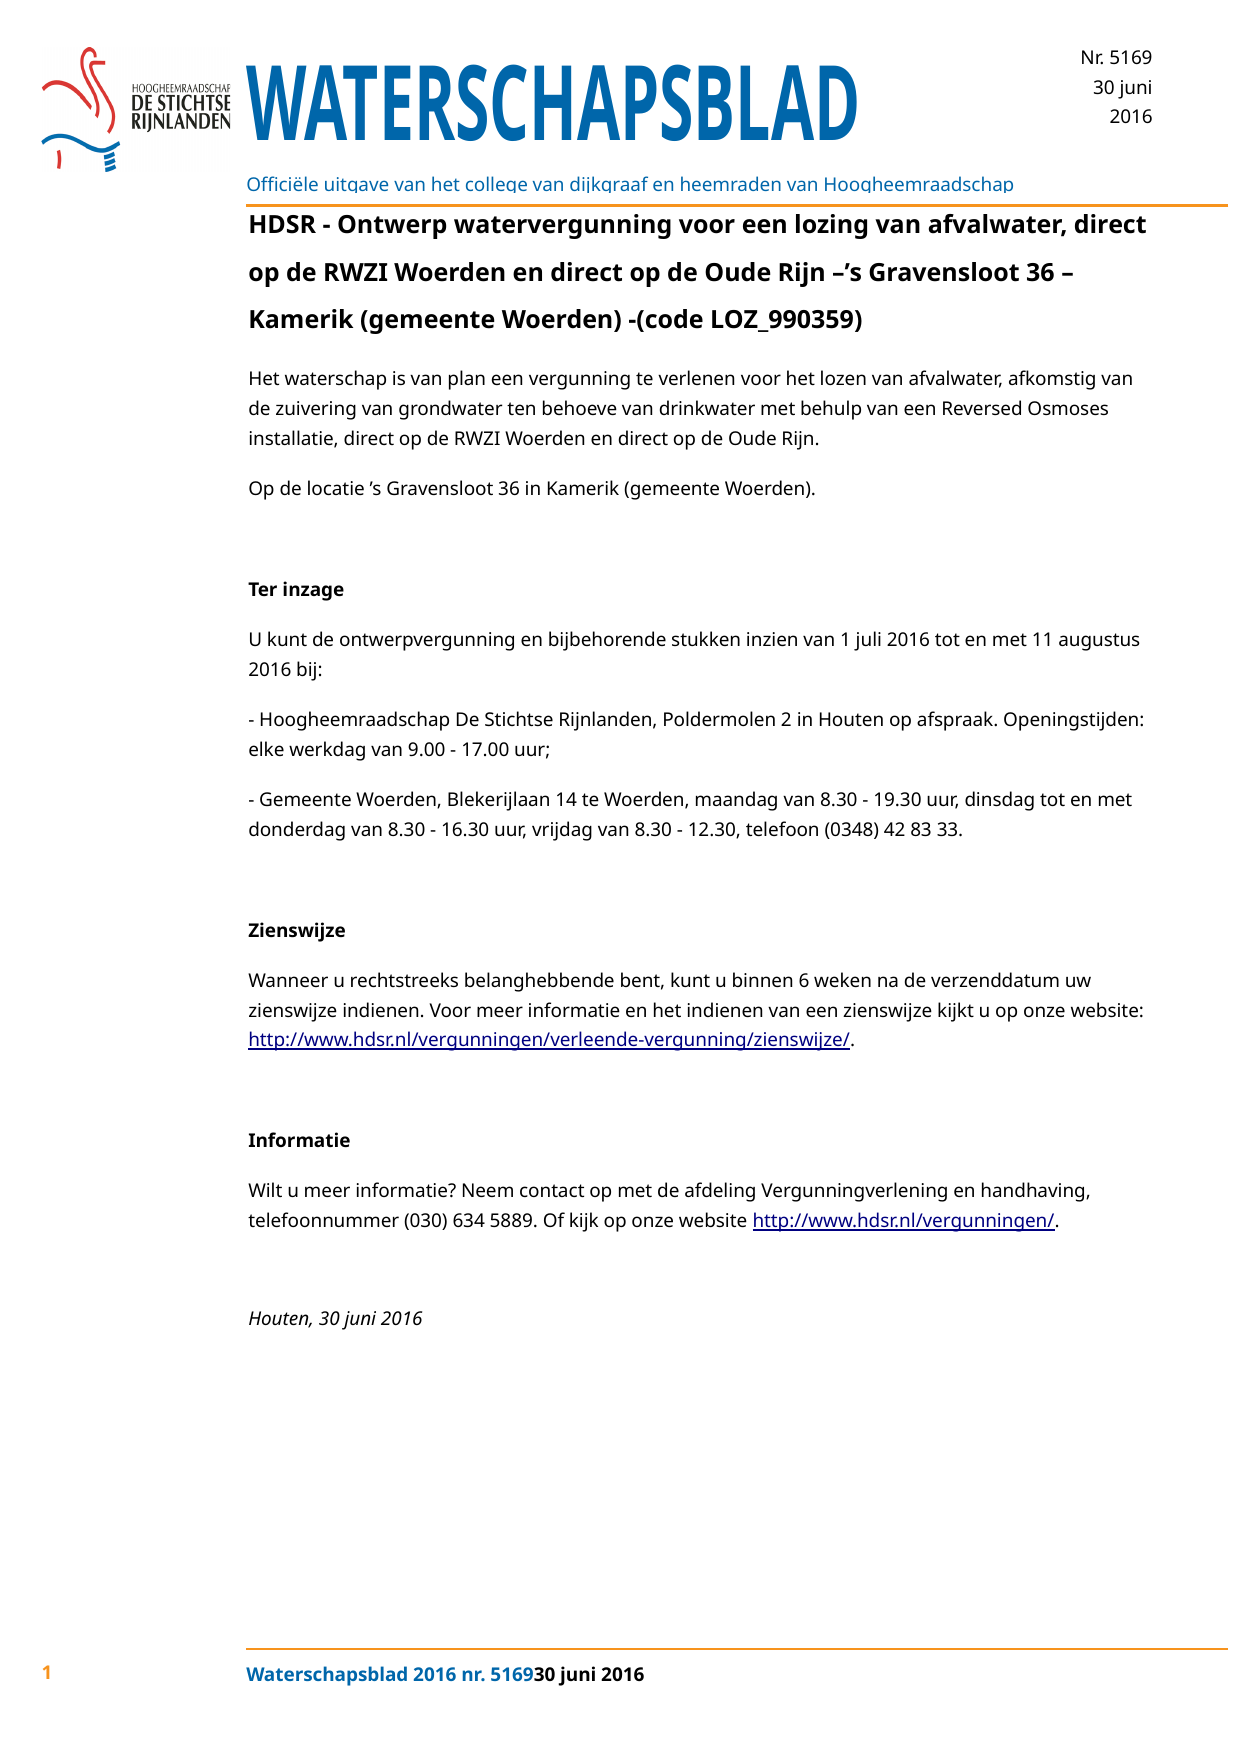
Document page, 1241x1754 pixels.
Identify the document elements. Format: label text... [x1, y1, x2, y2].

text Zienswijze [248, 917, 1152, 942]
text Het waterschap is van plan een vergunning te verlenen voor het lozen van afvalwater, afkomstig van de zuivering van grondwater ten behoeve van drinkwater met behulp van een Reversed Osmoses installatie, direct op de RWZI Woerden en direct op de Oude Rijn. [248, 366, 1152, 450]
text HDSR - Ontwerp watervergunning voor een lozing van afvalwater, direct op de RWZI Woerden en direct op de Oude Rijn –’s Gravensloot 36 – Kamerik (gemeente Woerden) -(code LOZ_990359) [248, 207, 1152, 336]
text - Gemeente Woerden, Blekerijlaan 14 te Woerden, maandag van 8.30 - 19.30 uur, dinsdag tot en met donderdag van 8.30 - 16.30 uur, vrijdag van 8.30 - 12.30, telefoon (0348) 42 83 33. [248, 786, 1152, 842]
text Ter inzage [248, 576, 1152, 602]
picture [41, 47, 231, 172]
text Informatie [248, 1127, 1152, 1153]
text Houten, 30 juni 2016 [248, 1305, 1152, 1331]
text - Hoogheemraadschap De Stichtse Rijnlanden, Poldermolen 2 in Houten op afspraak. Openingstijden: elke werkdag van 9.00 - 17.00 uur; [248, 706, 1152, 762]
text Op de locatie ’s Gravensloot 36 in Kamerik (gemeente Woerden). [248, 475, 1152, 501]
text Wanneer u rechtstreeks belanghebbende bent, kunt u binnen 6 weken na de verzenddatum uw zienswijze indienen. Voor meer informatie en het indienen van een zienswijze kijkt u op onze website: http://www.hdsr.nl/vergunningen/verleende-vergunning/zienswijze/. [248, 967, 1152, 1052]
text U kunt de ontwerpvergunning en bijbehorende stukken inzien van 1 juli 2016 tot en met 11 augustus 2016 bij: [248, 626, 1152, 682]
text Wilt u meer informatie? Neem contact op met de afdeling Vergunningverlening en handhaving, telefoonnummer (030) 634 5889. Of kijk op onze website http://www.hdsr.nl/vergunningen/. [248, 1178, 1152, 1233]
